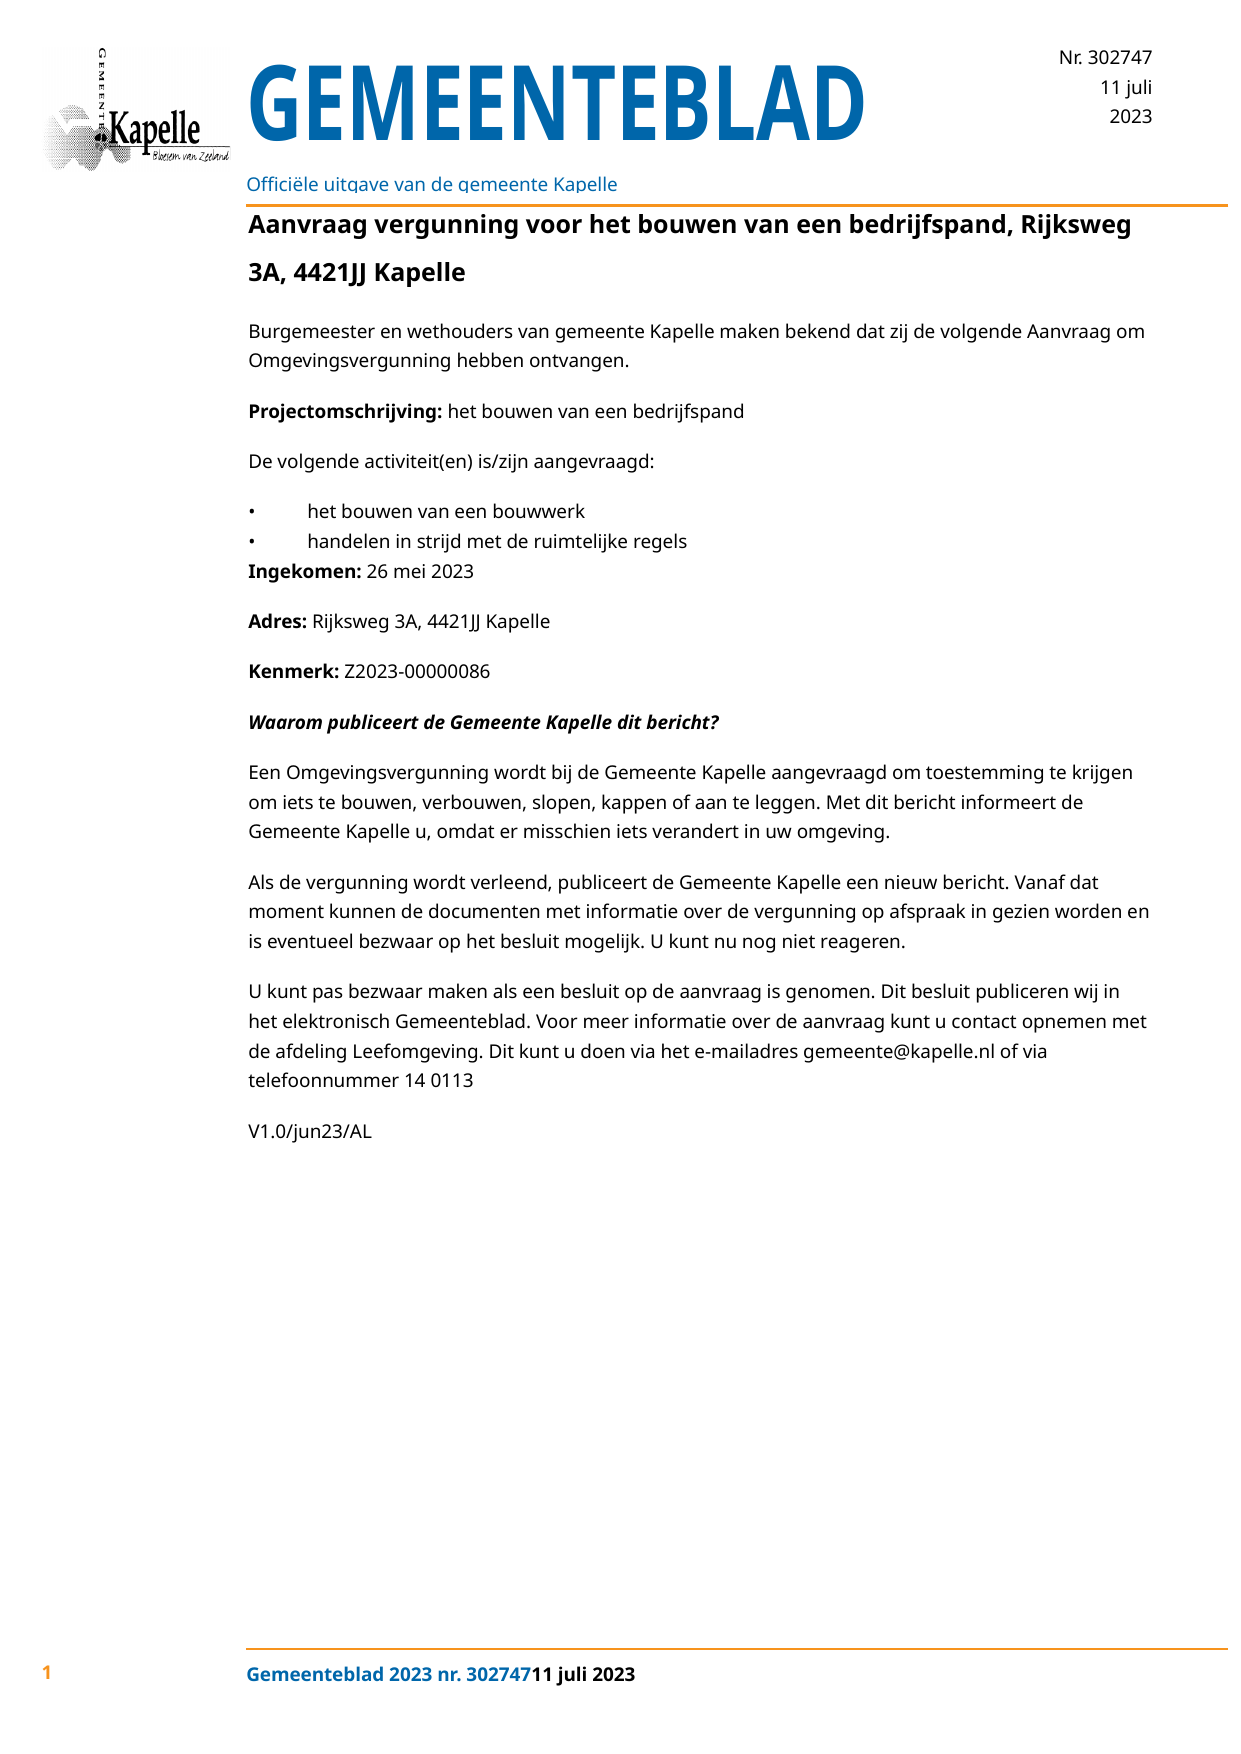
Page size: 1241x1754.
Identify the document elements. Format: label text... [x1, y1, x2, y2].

text Als de vergunning wordt verleend, publiceert de Gemeente Kapelle een nieuw bericht. Vanaf dat moment kunnen de documenten met informatie over de vergunning op afspraak in gezien worden en is eventueel bezwaar op het besluit mogelijk. U kunt nu nog niet reageren. [248, 869, 1152, 954]
list handelen in strijd met de ruimtelijke regels [248, 528, 1152, 554]
text De volgende activiteit(en) is/zijn aangevraagd: [248, 448, 1152, 474]
text U kunt pas bezwaar maken als een besluit op de aanvraag is genomen. Dit besluit publiceren wij in het elektronisch Gemeenteblad. Voor meer informatie over de aanvraag kunt u contact opnemen met de afdeling Leefomgeving. Dit kunt u doen via het e-mailadres gemeente@kapelle.nl of via telefoonnummer 14 0113 [248, 979, 1152, 1093]
picture [41, 47, 231, 172]
text V1.0/jun23/AL [248, 1118, 1152, 1144]
list het bouwen van een bouwwerk [248, 499, 1152, 524]
text Kenmerk: Z2023-00000086 [248, 659, 1152, 684]
text Ingekomen: 26 mei 2023 [248, 558, 1152, 584]
text Burgemeester en wethouders van gemeente Kapelle maken bekend dat zij de volgende Aanvraag om Omgevingsvergunning hebben ontvangen. [248, 318, 1152, 373]
text Adres: Rijksweg 3A, 4421JJ Kapelle [248, 608, 1152, 634]
text Een Omgevingsvergunning wordt bij de Gemeente Kapelle aangevraagd om toestemming te krijgen om iets te bouwen, verbouwen, slopen, kappen of aan te leggen. Met dit bericht informeert de Gemeente Kapelle u, omdat er misschien iets verandert in uw omgeving. [248, 759, 1152, 844]
text Waarom publiceert de Gemeente Kapelle dit bericht? [248, 709, 1152, 735]
text Projectomschrijving: het bouwen van een bedrijfspand [248, 398, 1152, 424]
text Aanvraag vergunning voor het bouwen van een bedrijfspand, Rijksweg 3A, 4421JJ Kapelle [248, 207, 1152, 288]
